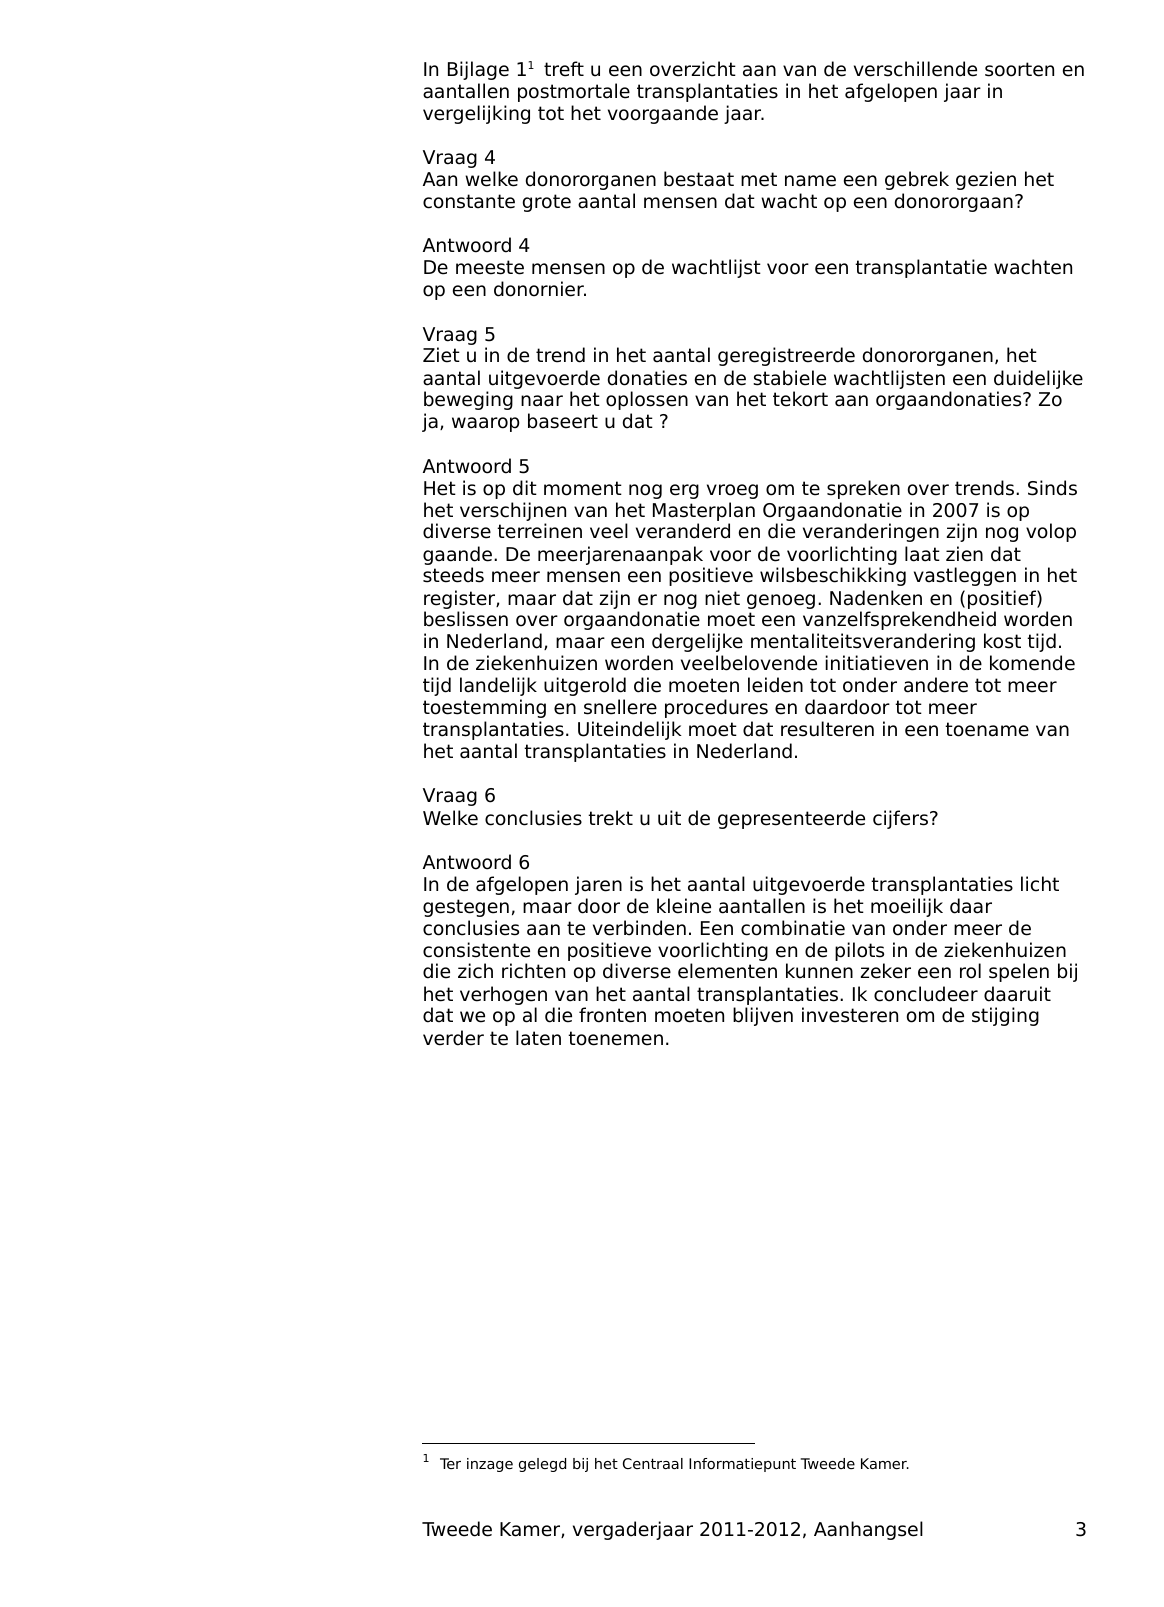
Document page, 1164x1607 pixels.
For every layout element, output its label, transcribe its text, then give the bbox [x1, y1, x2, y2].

text In Bijlage 1 treft u een overzicht aan van de verschillende soorten en aantallen postmortale transplantaties in het afgelopen jaar in vergelijking tot het voorgaande jaar. [422, 59, 1087, 125]
text Vraag 6 [422, 785, 1087, 807]
text Antwoord 4 [422, 235, 1087, 257]
text Het is op dit moment nog erg vroeg om te spreken over trends. Sinds het verschijnen van het Masterplan Orgaandonatie in 2007 is op diverse terreinen veel veranderd en die veranderingen zijn nog volop gaande. De meerjarenaanpak voor de voorlichting laat zien dat steeds meer mensen een positieve wilsbeschikking vastleggen in het register, maar dat zijn er nog niet genoeg. Nadenken en (positief) beslissen over orgaandonatie moet een vanzelfsprekendheid worden in Nederland, maar een dergelijke mentaliteitsverandering kost tijd. In de ziekenhuizen worden veelbelovende initiatieven in de komende tijd landelijk uitgerold die moeten leiden tot onder andere tot meer toestemming en snellere procedures en daardoor tot meer transplantaties. Uiteindelijk moet dat resulteren in een toename van het aantal transplantaties in Nederland. [422, 477, 1087, 763]
text Welke conclusies trekt u uit de gepresenteerde cijfers? [422, 807, 1087, 829]
text De meeste mensen op de wachtlijst voor een transplantatie wachten op een donornier. [422, 257, 1087, 301]
text Antwoord 6 [422, 852, 1087, 873]
text Ziet u in de trend in het aantal geregistreerde donororganen, het aantal uitgevoerde donaties en de stabiele wachtlijsten een duidelijke beweging naar het oplossen van het tekort aan orgaandonaties? Zo ja, waarop baseert u dat ? [422, 345, 1087, 433]
text Aan welke donororganen bestaat met name een gebrek gezien het constante grote aantal mensen dat wacht op een donororgaan? [422, 169, 1087, 213]
text In de afgelopen jaren is het aantal uitgevoerde transplantaties licht gestegen, maar door de kleine aantallen is het moeilijk daar conclusies aan te verbinden. Een combinatie van onder meer de consistente en positieve voorlichting en de pilots in de ziekenhuizen die zich richten op diverse elementen kunnen zeker een rol spelen bij het verhogen van het aantal transplantaties. Ik concludeer daaruit dat we op al die fronten moeten blijven investeren om de stijging verder te laten toenemen. [422, 873, 1087, 1049]
text Vraag 5 [422, 323, 1087, 345]
text Vraag 4 [422, 147, 1087, 169]
text Ter inzage gelegd bij het Centraal Informatiepunt Tweede Kamer. [422, 1452, 1087, 1474]
text Antwoord 5 [422, 456, 1087, 477]
